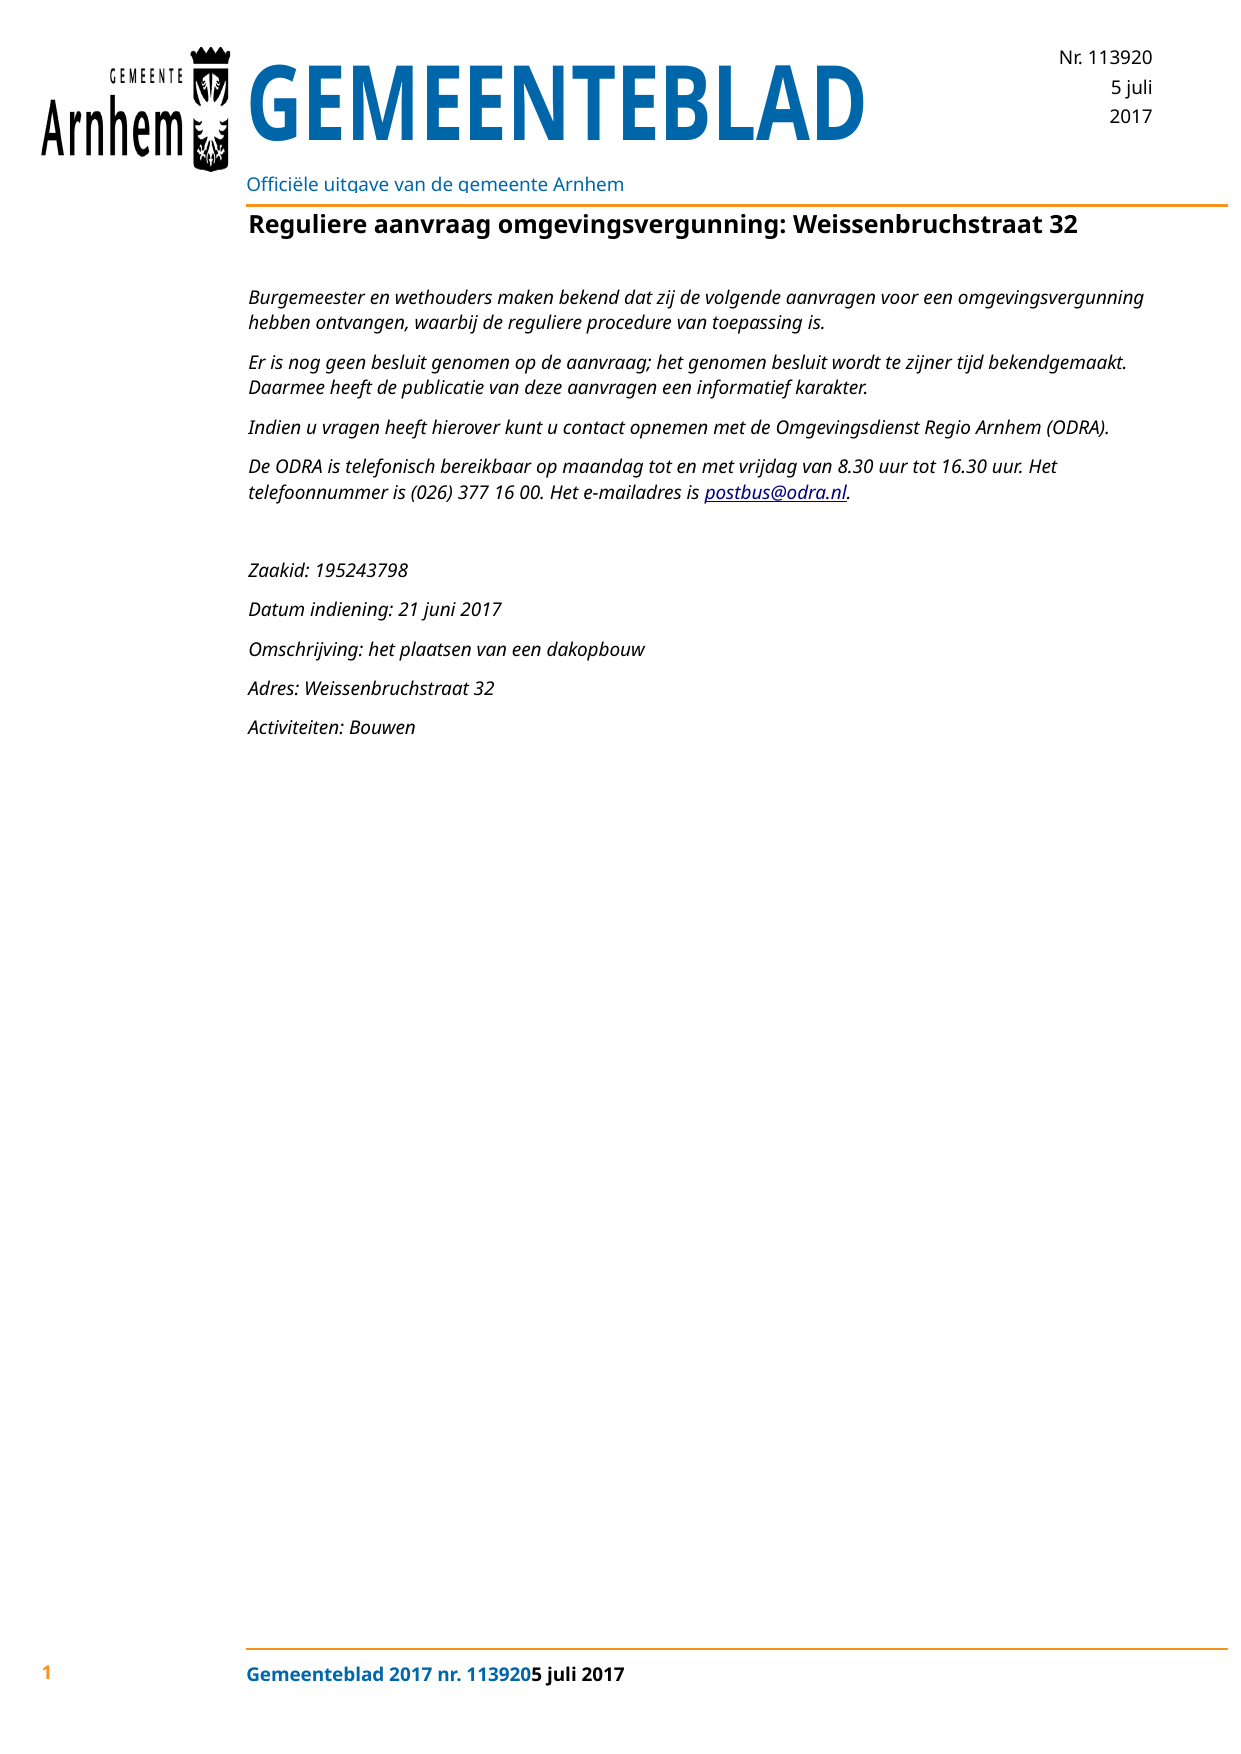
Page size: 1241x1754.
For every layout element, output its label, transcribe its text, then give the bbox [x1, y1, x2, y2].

text Zaakid: 195243798 [248, 557, 1152, 583]
text Datum indiening: 21 juni 2017 [248, 597, 1152, 622]
text Indien u vragen heeft hierover kunt u contact opnemen met de Omgevingsdienst Regio Arnhem (ODRA). [248, 414, 1152, 439]
picture [41, 47, 231, 172]
text Activiteiten: Bouwen [248, 714, 1152, 740]
text Burgemeester en wethouders maken bekend dat zij de volgende aanvragen voor een omgevingsvergunning hebben ontvangen, waarbij de reguliere procedure van toepassing is. [248, 284, 1152, 335]
text Adres: Weissenbruchstraat 32 [248, 675, 1152, 701]
text De ODRA is telefonisch bereikbaar op maandag tot en met vrijdag van 8.30 uur tot 16.30 uur. Het telefoonnummer is (026) 377 16 00. Het e-mailadres is postbus@odra.nl. [248, 453, 1152, 504]
text Omschrijving: het plaatsen van een dakopbouw [248, 636, 1152, 662]
text Er is nog geen besluit genomen op de aanvraag; het genomen besluit wordt te zijner tijd bekendgemaakt. Daarmee heeft de publicatie van deze aanvragen een informatief karakter. [248, 349, 1152, 400]
text Reguliere aanvraag omgevingsvergunning: Weissenbruchstraat 32 [248, 207, 1152, 241]
